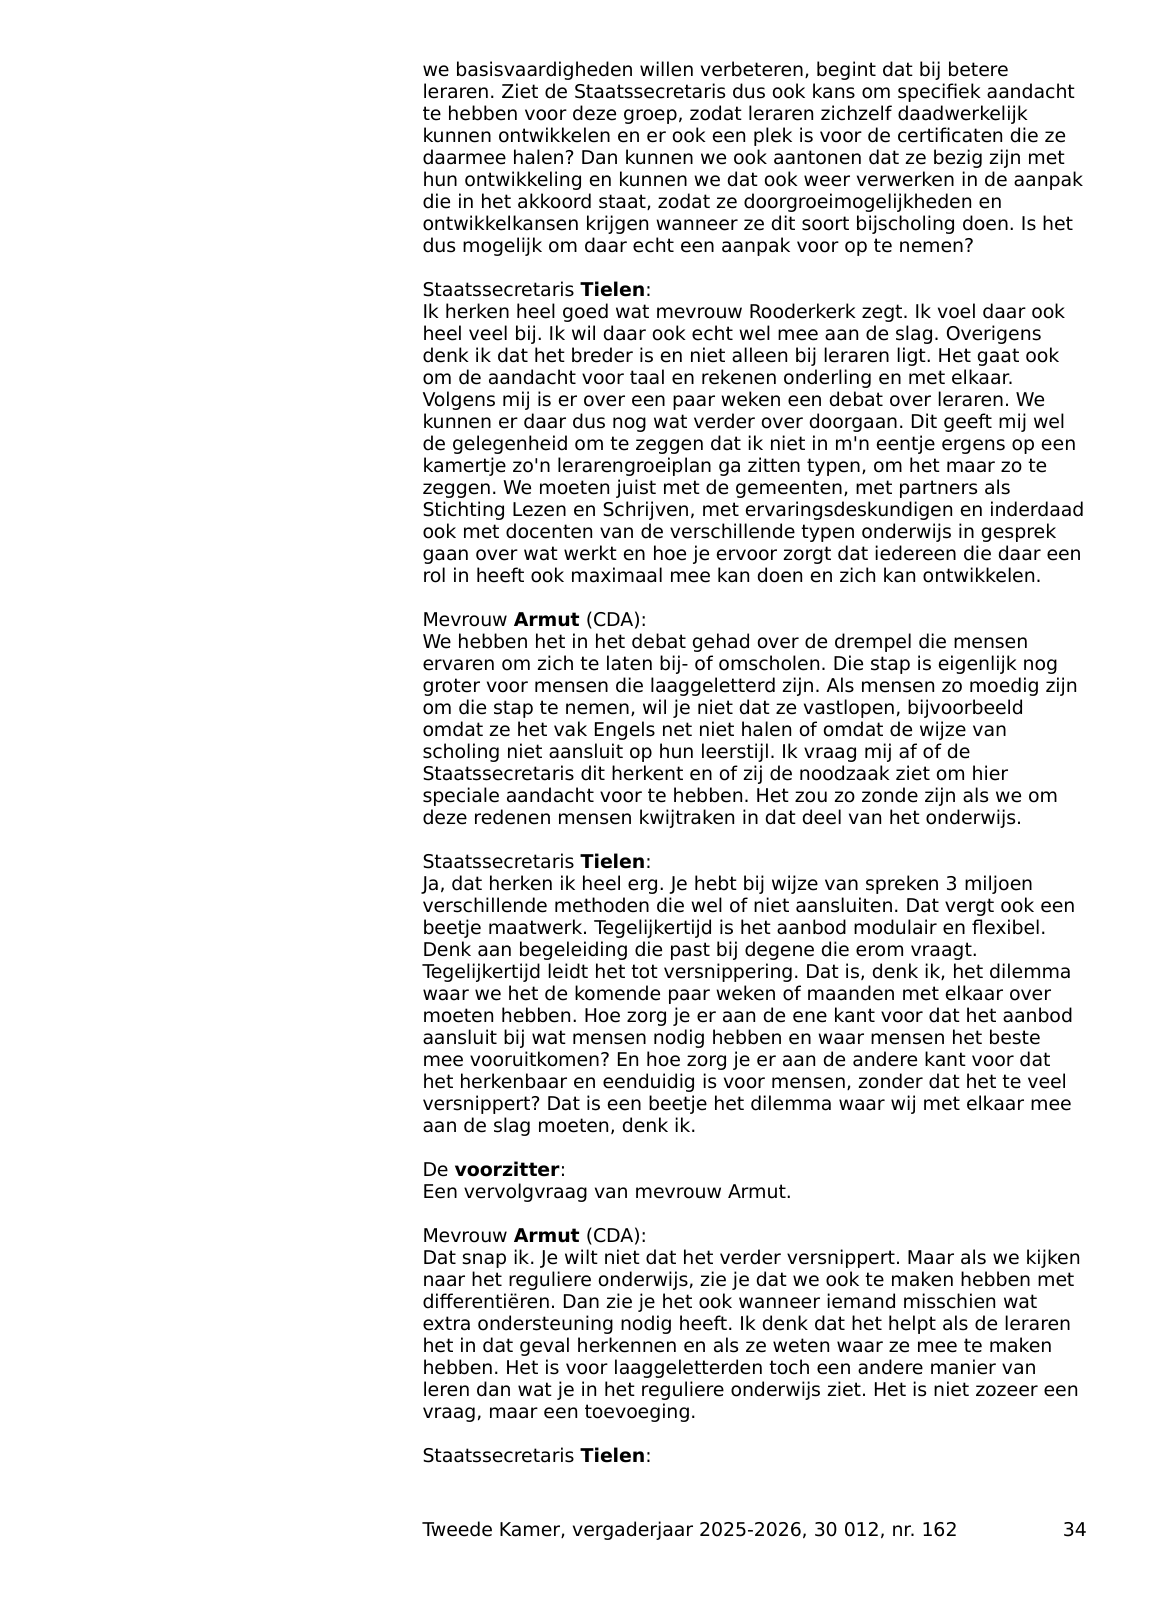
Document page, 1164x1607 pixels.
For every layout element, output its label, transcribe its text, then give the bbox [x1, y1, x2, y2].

text We hebben het in het debat gehad over de drempel die mensen ervaren om zich te laten bij- of omscholen. Die stap is eigenlijk nog groter voor mensen die laaggeletterd zijn. Als mensen zo moedig zijn om die stap te nemen, wil je niet dat ze vastlopen, bijvoorbeeld omdat ze het vak Engels net niet halen of omdat de wijze van scholing niet aansluit op hun leerstijl. Ik vraag mij af of de Staatssecretaris dit herkent en of zij de noodzaak ziet om hier speciale aandacht voor te hebben. Het zou zo zonde zijn als we om deze redenen mensen kwijtraken in dat deel van het onderwijs. [422, 631, 1087, 829]
text Mevrouw Armut (CDA): [422, 1225, 1087, 1247]
text Staatssecretaris Tielen: [422, 1445, 1087, 1467]
text De voorzitter: [422, 1159, 1087, 1181]
text we basisvaardigheden willen verbeteren, begint dat bij betere leraren. Ziet de Staatssecretaris dus ook kans om specifiek aandacht te hebben voor deze groep, zodat leraren zichzelf daadwerkelijk kunnen ontwikkelen en er ook een plek is voor de certificaten die ze daarmee halen? Dan kunnen we ook aantonen dat ze bezig zijn met hun ontwikkeling en kunnen we dat ook weer verwerken in de aanpak die in het akkoord staat, zodat ze doorgroeimogelijkheden en ontwikkelkansen krijgen wanneer ze dit soort bijscholing doen. Is het dus mogelijk om daar echt een aanpak voor op te nemen? [422, 59, 1087, 257]
text Mevrouw Armut (CDA): [422, 609, 1087, 631]
text Staatssecretaris Tielen: [422, 279, 1087, 301]
text Dat snap ik. Je wilt niet dat het verder versnippert. Maar als we kijken naar het reguliere onderwijs, zie je dat we ook te maken hebben met differentiëren. Dan zie je het ook wanneer iemand misschien wat extra ondersteuning nodig heeft. Ik denk dat het helpt als de leraren het in dat geval herkennen en als ze weten waar ze mee te maken hebben. Het is voor laaggeletterden toch een andere manier van leren dan wat je in het reguliere onderwijs ziet. Het is niet zozeer een vraag, maar een toevoeging. [422, 1247, 1087, 1423]
text Ik herken heel goed wat mevrouw Rooderkerk zegt. Ik voel daar ook heel veel bij. Ik wil daar ook echt wel mee aan de slag. Overigens denk ik dat het breder is en niet alleen bij leraren ligt. Het gaat ook om de aandacht voor taal en rekenen onderling en met elkaar. Volgens mij is er over een paar weken een debat over leraren. We kunnen er daar dus nog wat verder over doorgaan. Dit geeft mij wel de gelegenheid om te zeggen dat ik niet in m'n eentje ergens op een kamertje zo'n lerarengroeiplan ga zitten typen, om het maar zo te zeggen. We moeten juist met de gemeenten, met partners als Stichting Lezen en Schrijven, met ervaringsdeskundigen en inderdaad ook met docenten van de verschillende typen onderwijs in gesprek gaan over wat werkt en hoe je ervoor zorgt dat iedereen die daar een rol in heeft ook maximaal mee kan doen en zich kan ontwikkelen. [422, 301, 1087, 587]
text Staatssecretaris Tielen: [422, 851, 1087, 873]
text Een vervolgvraag van mevrouw Armut. [422, 1181, 1087, 1203]
text Ja, dat herken ik heel erg. Je hebt bij wijze van spreken 3 miljoen verschillende methoden die wel of niet aansluiten. Dat vergt ook een beetje maatwerk. Tegelijkertijd is het aanbod modulair en flexibel. Denk aan begeleiding die past bij degene die erom vraagt. Tegelijkertijd leidt het tot versnippering. Dat is, denk ik, het dilemma waar we het de komende paar weken of maanden met elkaar over moeten hebben. Hoe zorg je er aan de ene kant voor dat het aanbod aansluit bij wat mensen nodig hebben en waar mensen het beste mee vooruitkomen? En hoe zorg je er aan de andere kant voor dat het herkenbaar en eenduidig is voor mensen, zonder dat het te veel versnippert? Dat is een beetje het dilemma waar wij met elkaar mee aan de slag moeten, denk ik. [422, 873, 1087, 1137]
